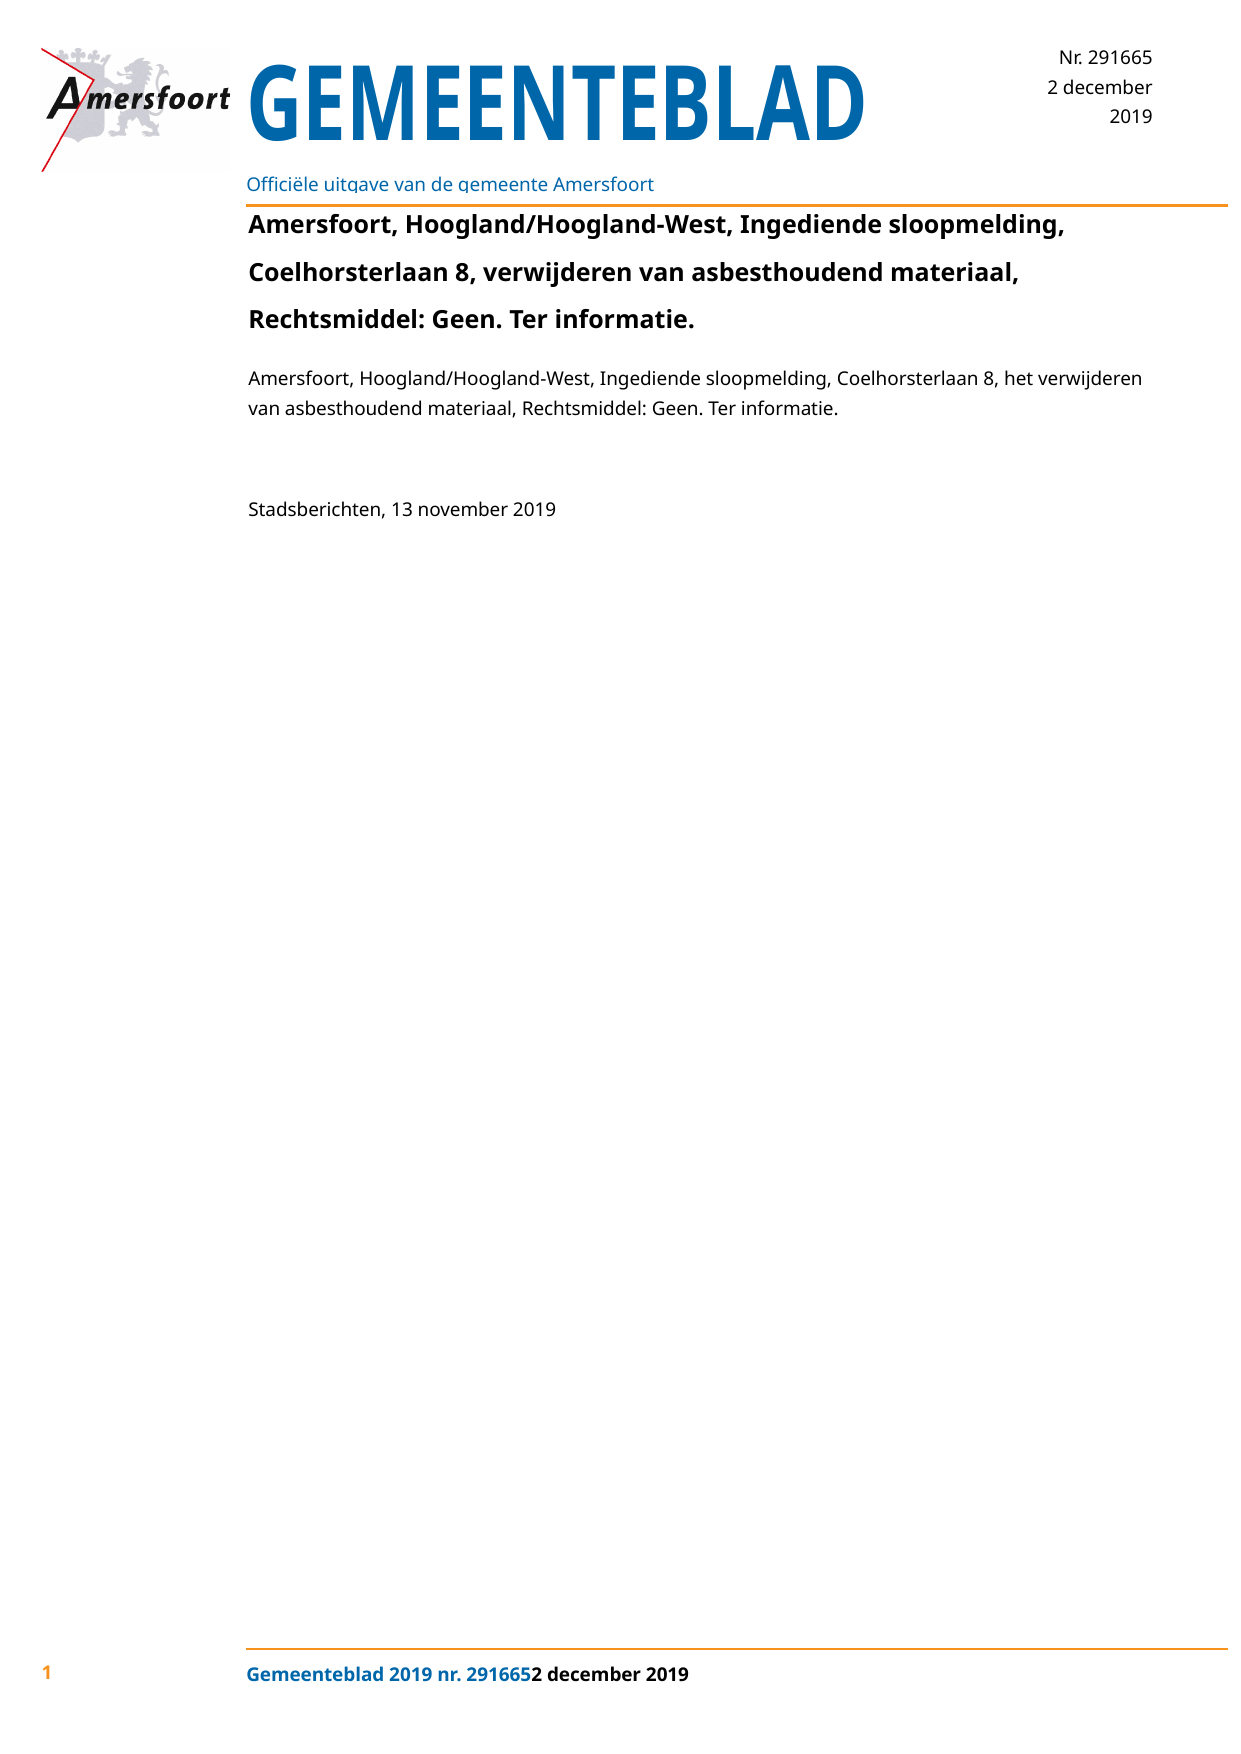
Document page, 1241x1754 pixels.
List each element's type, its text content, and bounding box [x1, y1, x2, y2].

text Amersfoort, Hoogland/Hoogland-West, Ingediende sloopmelding, Coelhorsterlaan 8, verwijderen van asbesthoudend materiaal, Rechtsmiddel: Geen. Ter informatie. [248, 207, 1152, 336]
picture [41, 47, 231, 172]
text Amersfoort, Hoogland/Hoogland-West, Ingediende sloopmelding, Coelhorsterlaan 8, het verwijderen van asbesthoudend materiaal, Rechtsmiddel: Geen. Ter informatie. [248, 366, 1152, 421]
text Stadsberichten, 13 november 2019 [248, 496, 1152, 522]
